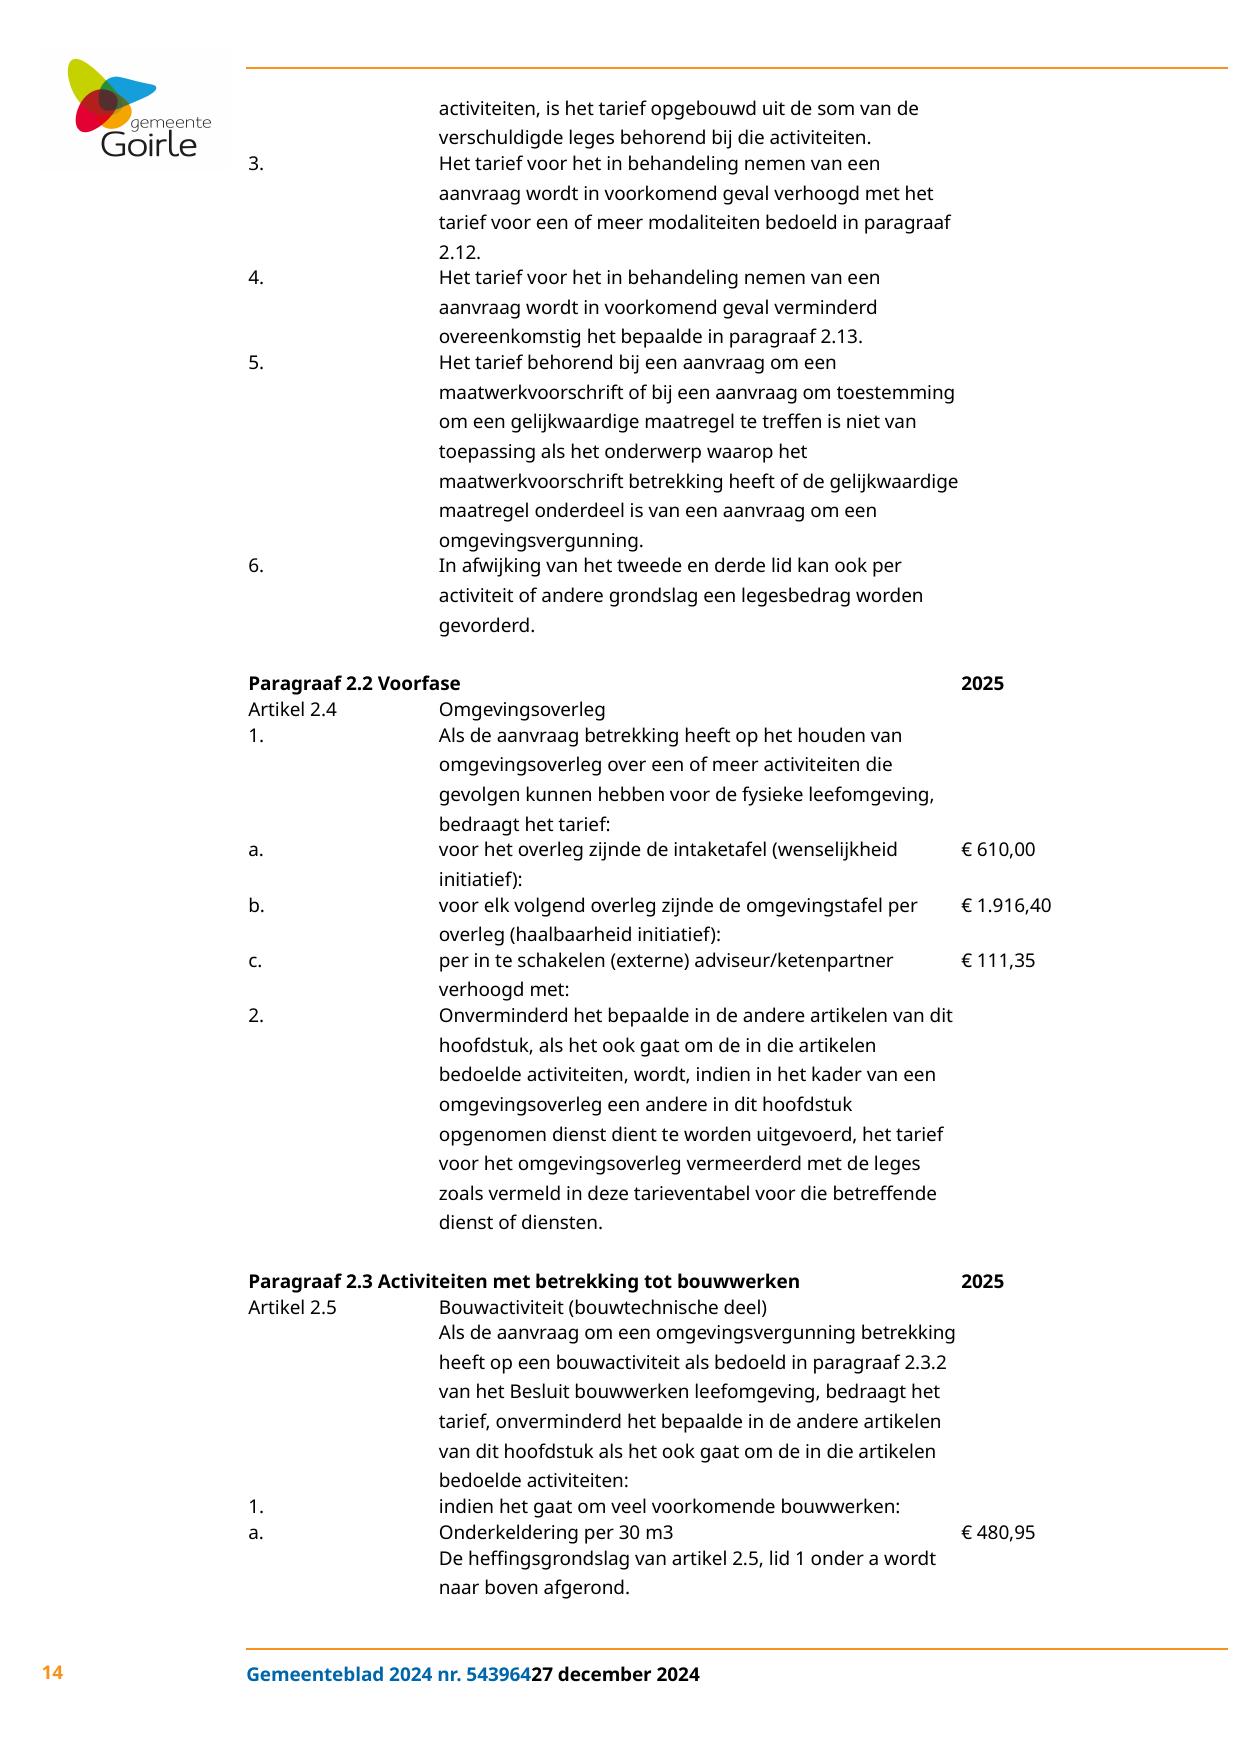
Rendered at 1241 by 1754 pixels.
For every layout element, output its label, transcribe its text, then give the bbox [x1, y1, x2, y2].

picture [41, 47, 231, 172]
table_cell c. [248, 947, 439, 1002]
table_cell per in te schakelen (externe) adviseur/ketenpartner verhoogd met: [439, 947, 961, 1002]
table_cell In afwijking van het tweede en derde lid kan ook per activiteit of andere grondslag een legesbedrag worden gevorderd. [439, 553, 961, 638]
table_cell 3. [248, 150, 439, 264]
table_cell [961, 1320, 1152, 1493]
table_cell 2. [248, 1003, 439, 1235]
table_cell Onderkeldering per 30 m3 [439, 1519, 961, 1545]
table_cell [961, 722, 1152, 836]
table_cell [961, 1493, 1152, 1519]
table_header 2025 [961, 671, 1152, 696]
table_cell Als de aanvraag om een omgevingsvergunning betrekking heeft op een bouwactiviteit als bedoeld in paragraaf 2.3.2 van het Besluit bouwwerken leefomgeving, bedraagt het tarief, onverminderd het bepaalde in de andere artikelen van dit hoofdstuk als het ook gaat om de in die artikelen bedoelde activiteiten: [439, 1320, 961, 1493]
table_cell [248, 1320, 439, 1493]
table_cell activiteiten, is het tarief opgebouwd uit de som van de verschuldigde leges behorend bij die activiteiten. [439, 95, 961, 150]
table_header Paragraaf 2.3 Activiteiten met betrekking tot bouwwerken [248, 1268, 961, 1294]
table_cell [961, 553, 1152, 638]
table_cell Onverminderd het bepaalde in de andere artikelen van dit hoofdstuk, als het ook gaat om de in die artikelen bedoelde activiteiten, wordt, indien in het kader van een omgevingsoverleg een andere in dit hoofdstuk opgenomen dienst dient te worden uitgevoerd, het tarief voor het omgevingsoverleg vermeerderd met de leges zoals vermeld in deze tarieventabel voor die betreffende dienst of diensten. [439, 1003, 961, 1235]
table_cell 1. [248, 1493, 439, 1519]
table_cell 4. [248, 265, 439, 349]
table_cell a. [248, 836, 439, 892]
table_cell Het tarief voor het in behandeling nemen van een aanvraag wordt in voorkomend geval verminderd overeenkomstig het bepaalde in paragraaf 2.13. [439, 265, 961, 349]
table_cell a. [248, 1519, 439, 1545]
table_cell 5. [248, 350, 439, 553]
table_cell Bouwactiviteit (bouwtechnische deel) [439, 1294, 961, 1319]
table_cell 6. [248, 553, 439, 638]
table_cell voor elk volgend overleg zijnde de omgevingstafel per overleg (haalbaarheid initiatief): [439, 892, 961, 947]
table_cell Het tarief behorend bij een aanvraag om een maatwerkvoorschrift of bij een aanvraag om toestemming om een gelijkwaardige maatregel te treffen is niet van toepassing als het onderwerp waarop het maatwerkvoorschrift betrekking heeft of de gelijkwaardige maatregel onderdeel is van een aanvraag om een omgevingsvergunning. [439, 350, 961, 553]
table_cell [248, 95, 439, 150]
table_cell b. [248, 892, 439, 947]
table_cell indien het gaat om veel voorkomende bouwwerken: [439, 1493, 961, 1519]
table_cell Als de aanvraag betrekking heeft op het houden van omgevingsoverleg over een of meer activiteiten die gevolgen kunnen hebben voor de fysieke leefomgeving, bedraagt het tarief: [439, 722, 961, 836]
table_cell € 480,95 [961, 1519, 1152, 1545]
table_cell [961, 1294, 1152, 1319]
table_cell [961, 696, 1152, 722]
table_header 2025 [961, 1268, 1152, 1294]
table_cell € 1.916,40 [961, 892, 1152, 947]
table_cell Artikel 2.5 [248, 1294, 439, 1319]
table_cell voor het overleg zijnde de intaketafel (wenselijkheid initiatief): [439, 836, 961, 892]
table_cell [961, 350, 1152, 553]
table_cell [961, 150, 1152, 264]
table_header Paragraaf 2.2 Voorfase [248, 671, 961, 696]
table_cell Artikel 2.4 [248, 696, 439, 722]
table_cell Het tarief voor het in behandeling nemen van een aanvraag wordt in voorkomend geval verhoogd met het tarief voor een of meer modaliteiten bedoeld in paragraaf 2.12. [439, 150, 961, 264]
table_cell Omgevingsoverleg [439, 696, 961, 722]
table_cell [961, 1003, 1152, 1235]
table_cell [961, 95, 1152, 150]
table_cell De heffingsgrondslag van artikel 2.5, lid 1 onder a wordt naar boven afgerond. [439, 1545, 961, 1600]
table_cell [961, 265, 1152, 349]
table_cell 1. [248, 722, 439, 836]
table_cell [248, 1545, 439, 1600]
table_cell € 111,35 [961, 947, 1152, 1002]
table_cell € 610,00 [961, 836, 1152, 892]
table_cell [961, 1545, 1152, 1600]
